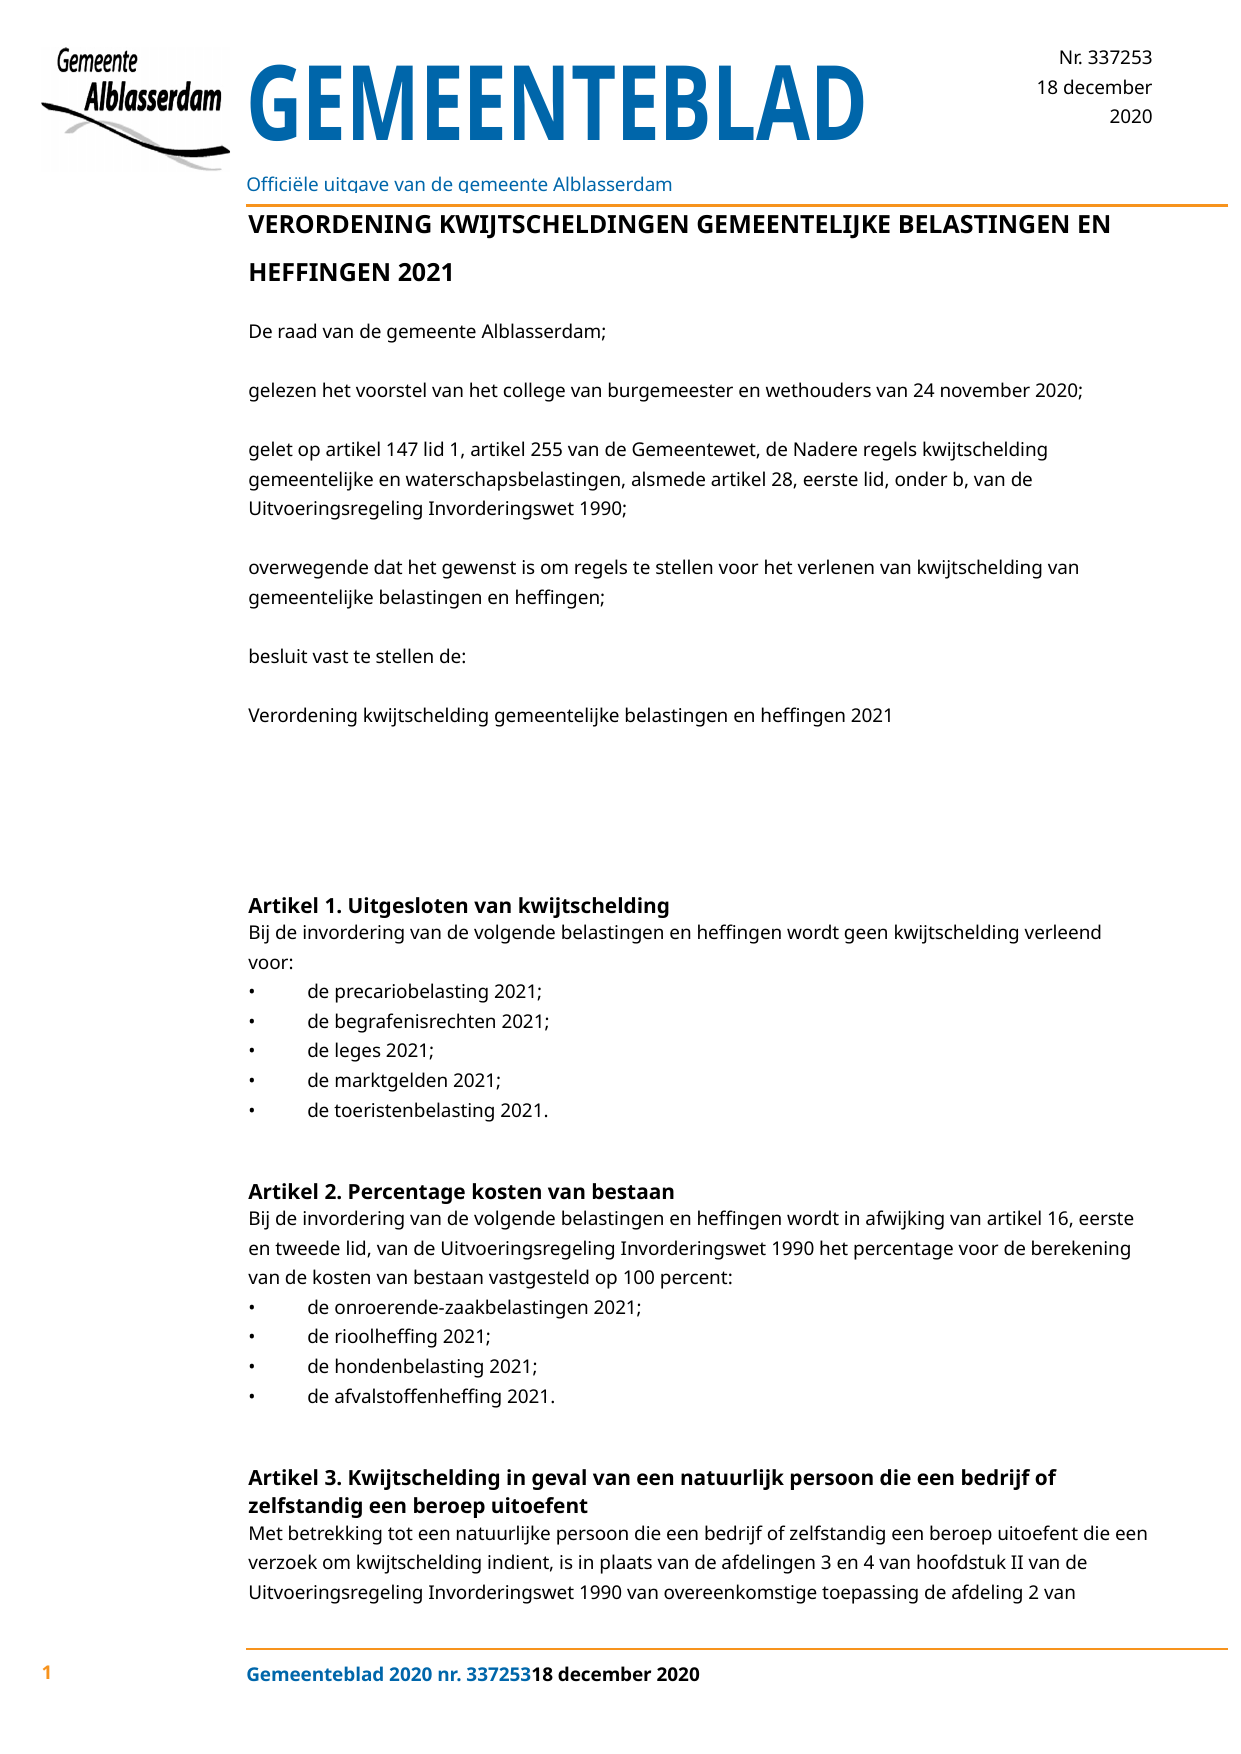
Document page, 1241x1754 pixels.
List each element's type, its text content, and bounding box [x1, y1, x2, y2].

text VERORDENING KWIJTSCHELDINGEN GEMEENTELIJKE BELASTINGEN EN HEFFINGEN 2021 [248, 207, 1152, 288]
text Artikel 2. Percentage kosten van bestaan [248, 1177, 1152, 1205]
text Met betrekking tot een natuurlijke persoon die een bedrijf of zelfstandig een beroep uitoefent die een verzoek om kwijtschelding indient, is in plaats van de afdelingen 3 en 4 van hoofdstuk II van de Uitvoeringsregeling Invorderingswet 1990 van overeenkomstige toepassing de afdeling 2 van [248, 1520, 1152, 1604]
text Artikel 3. Kwijtschelding in geval van een natuurlijk persoon die een bedrijf of zelfstandig een beroep uitoefent [248, 1463, 1152, 1520]
text De raad van de gemeente Alblasserdam; [248, 318, 1152, 344]
text Bij de invordering van de volgende belastingen en heffingen wordt geen kwijtschelding verleend voor: [248, 919, 1152, 975]
text gelezen het voorstel van het college van burgemeester en wethouders van 24 november 2020; [248, 377, 1152, 403]
list de marktgelden 2021; [248, 1067, 1152, 1093]
list de rioolheffing 2021; [248, 1324, 1152, 1349]
text Verordening kwijtschelding gemeentelijke belastingen en heffingen 2021 [248, 702, 1152, 728]
list de leges 2021; [248, 1038, 1152, 1063]
text Artikel 1. Uitgesloten van kwijtschelding [248, 891, 1152, 919]
text besluit vast te stellen de: [248, 643, 1152, 669]
text overwegende dat het gewenst is om regels te stellen voor het verlenen van kwijtschelding van gemeentelijke belastingen en heffingen; [248, 554, 1152, 610]
text gelet op artikel 147 lid 1, artikel 255 van de Gemeentewet, de Nadere regels kwijtschelding gemeentelijke en waterschapsbelastingen, alsmede artikel 28, eerste lid, onder b, van de Uitvoeringsregeling Invorderingswet 1990; [248, 436, 1152, 521]
list de afvalstoffenheffing 2021. [248, 1383, 1152, 1408]
list de precariobelasting 2021; [248, 978, 1152, 1004]
picture [41, 47, 231, 172]
list de hondenbelasting 2021; [248, 1353, 1152, 1379]
list de onroerende-zaakbelastingen 2021; [248, 1294, 1152, 1320]
list de toeristenbelasting 2021. [248, 1097, 1152, 1123]
list de begrafenisrechten 2021; [248, 1008, 1152, 1034]
text Bij de invordering van de volgende belastingen en heffingen wordt in afwijking van artikel 16, eerste en tweede lid, van de Uitvoeringsregeling Invorderingswet 1990 het percentage voor de berekening van de kosten van bestaan vastgesteld op 100 percent: [248, 1205, 1152, 1290]
